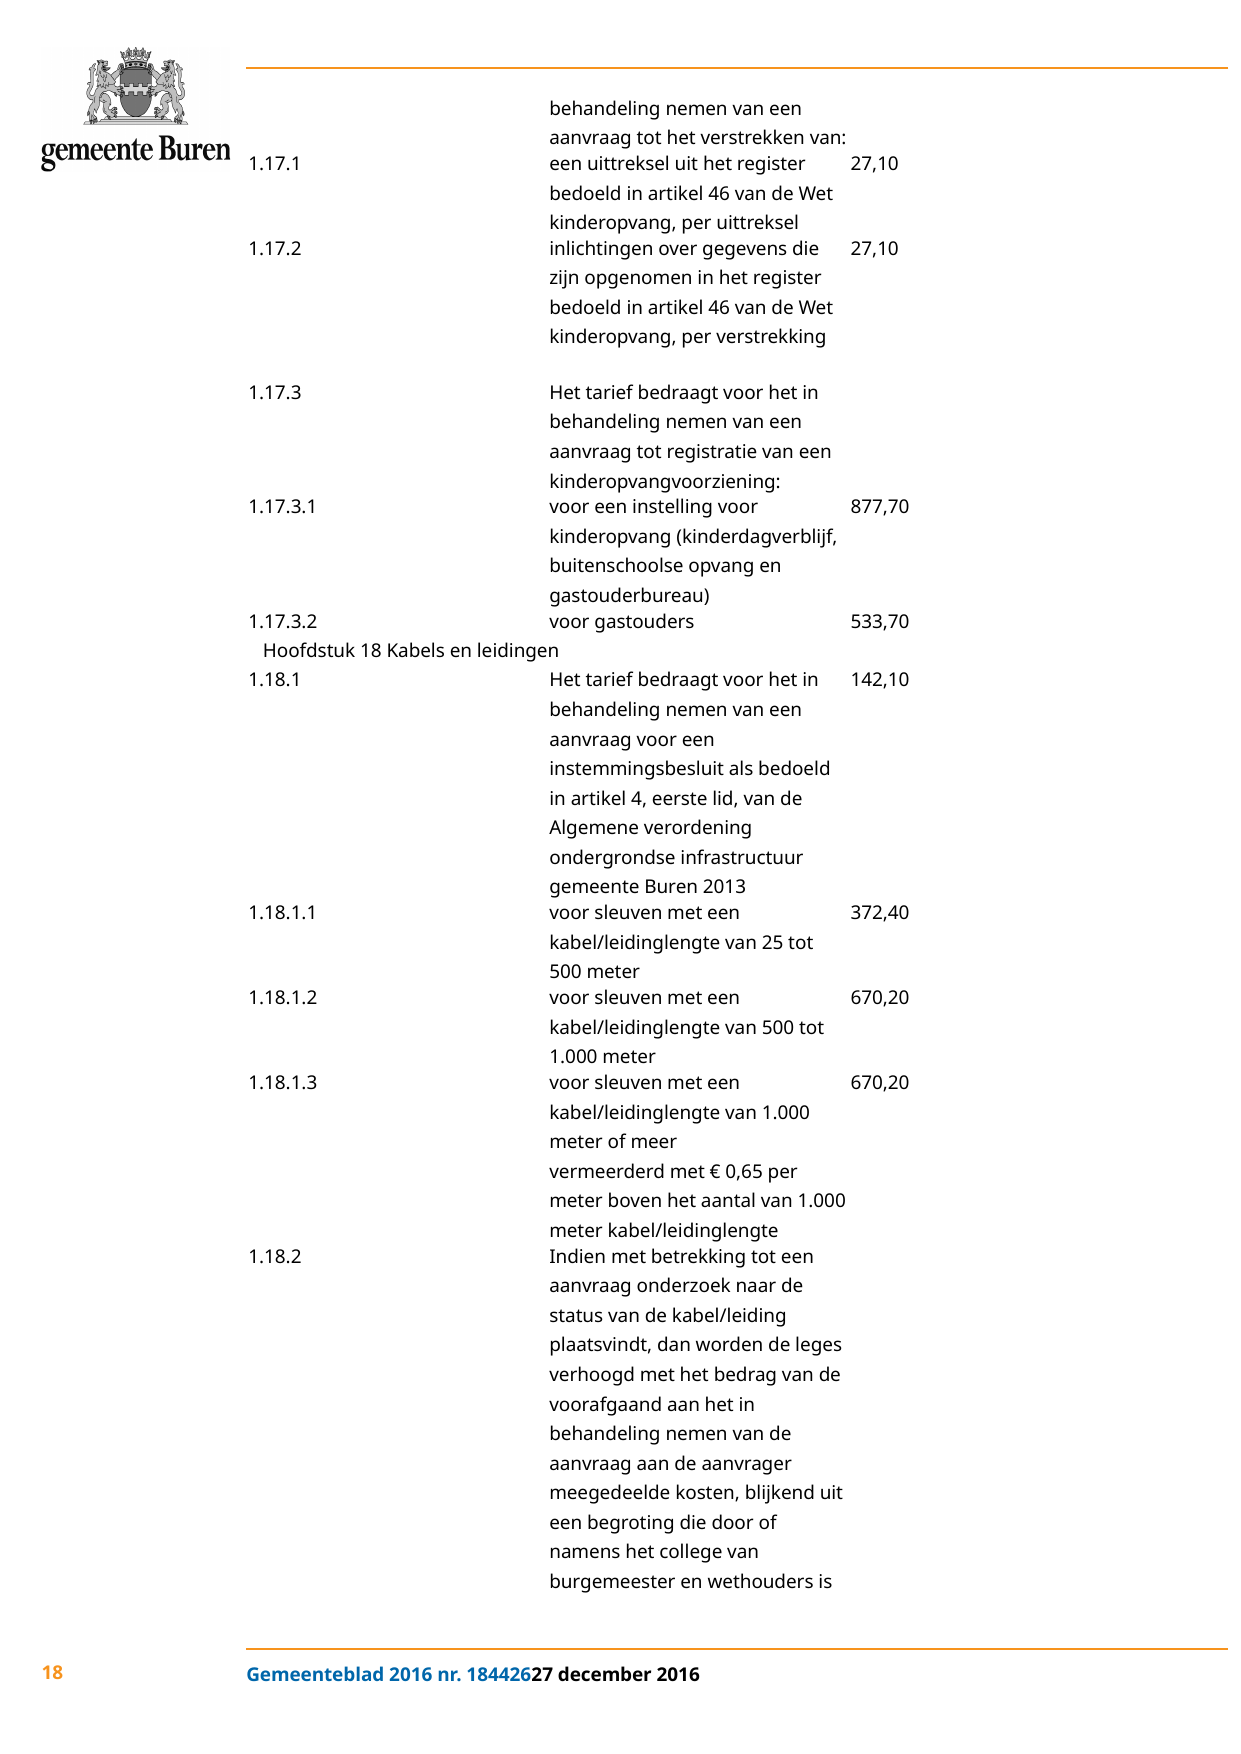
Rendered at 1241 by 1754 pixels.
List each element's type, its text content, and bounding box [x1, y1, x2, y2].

table_cell 372,40 [850, 900, 1152, 984]
table_cell 1.18.1.2 [248, 984, 549, 1069]
table_cell 670,20 [850, 1069, 1152, 1243]
table_header 1.18.1 [248, 667, 549, 899]
picture [41, 47, 231, 172]
table_cell 1.17.3 [248, 350, 549, 493]
table_cell 1.17.2 [248, 235, 549, 349]
table_cell inlichtingen over gegevens die zijn opgenomen in het register bedoeld in artikel 46 van de Wet kinderopvang, per verstrekking [549, 235, 850, 349]
table_cell 27,10 [850, 150, 1152, 235]
table_cell [248, 95, 549, 150]
table_cell 1.17.1 [248, 150, 549, 235]
text Hoofdstuk 18 Kabels en leidingen [248, 637, 1152, 663]
table_cell Indien met betrekking tot een aanvraag onderzoek naar de status van de kabel/leiding plaatsvindt, dan worden de leges verhoogd met het bedrag van de voorafgaand aan het in behandeling nemen van de aanvraag aan de aanvrager meegedeelde kosten, blijkend uit een begroting die door of namens het college van burgemeester en wethouders is [549, 1243, 850, 1594]
table_cell voor sleuven met een kabel/leidinglengte van 500 tot 1.000 meter [549, 984, 850, 1069]
table_cell voor gastouders [549, 608, 850, 634]
table_cell behandeling nemen van een aanvraag tot het verstrekken van: [549, 95, 850, 150]
table_cell 1.18.1.1 [248, 900, 549, 984]
table_cell [850, 95, 1152, 150]
table_cell 27,10 [850, 235, 1152, 349]
table_cell [850, 350, 1152, 493]
table_cell voor sleuven met een kabel/leidinglengte van 1.000 meter of meer vermeerderd met € 0,65 per meter boven het aantal van 1.000 meter kabel/leidinglengte [549, 1069, 850, 1243]
table_header Het tarief bedraagt voor het in behandeling nemen van een aanvraag voor een instemmingsbesluit als bedoeld in artikel 4, eerste lid, van de Algemene verordening ondergrondse infrastructuur gemeente Buren 2013 [549, 667, 850, 899]
table_cell 533,70 [850, 608, 1152, 634]
table_cell 1.17.3.2 [248, 608, 549, 634]
table_cell 670,20 [850, 984, 1152, 1069]
table_cell voor een instelling voor kinderopvang (kinderdagverblijf, buitenschoolse opvang en gastouderbureau) [549, 494, 850, 608]
table_cell [850, 1243, 1152, 1594]
table_header 142,10 [850, 667, 1152, 899]
table_cell Het tarief bedraagt voor het in behandeling nemen van een aanvraag tot registratie van een kinderopvangvoorziening: [549, 350, 850, 493]
table_cell 1.18.1.3 [248, 1069, 549, 1243]
table_cell 877,70 [850, 494, 1152, 608]
table_cell 1.18.2 [248, 1243, 549, 1594]
table_cell voor sleuven met een kabel/leidinglengte van 25 tot 500 meter [549, 900, 850, 984]
table_cell een uittreksel uit het register bedoeld in artikel 46 van de Wet kinderopvang, per uittreksel [549, 150, 850, 235]
table_cell 1.17.3.1 [248, 494, 549, 608]
